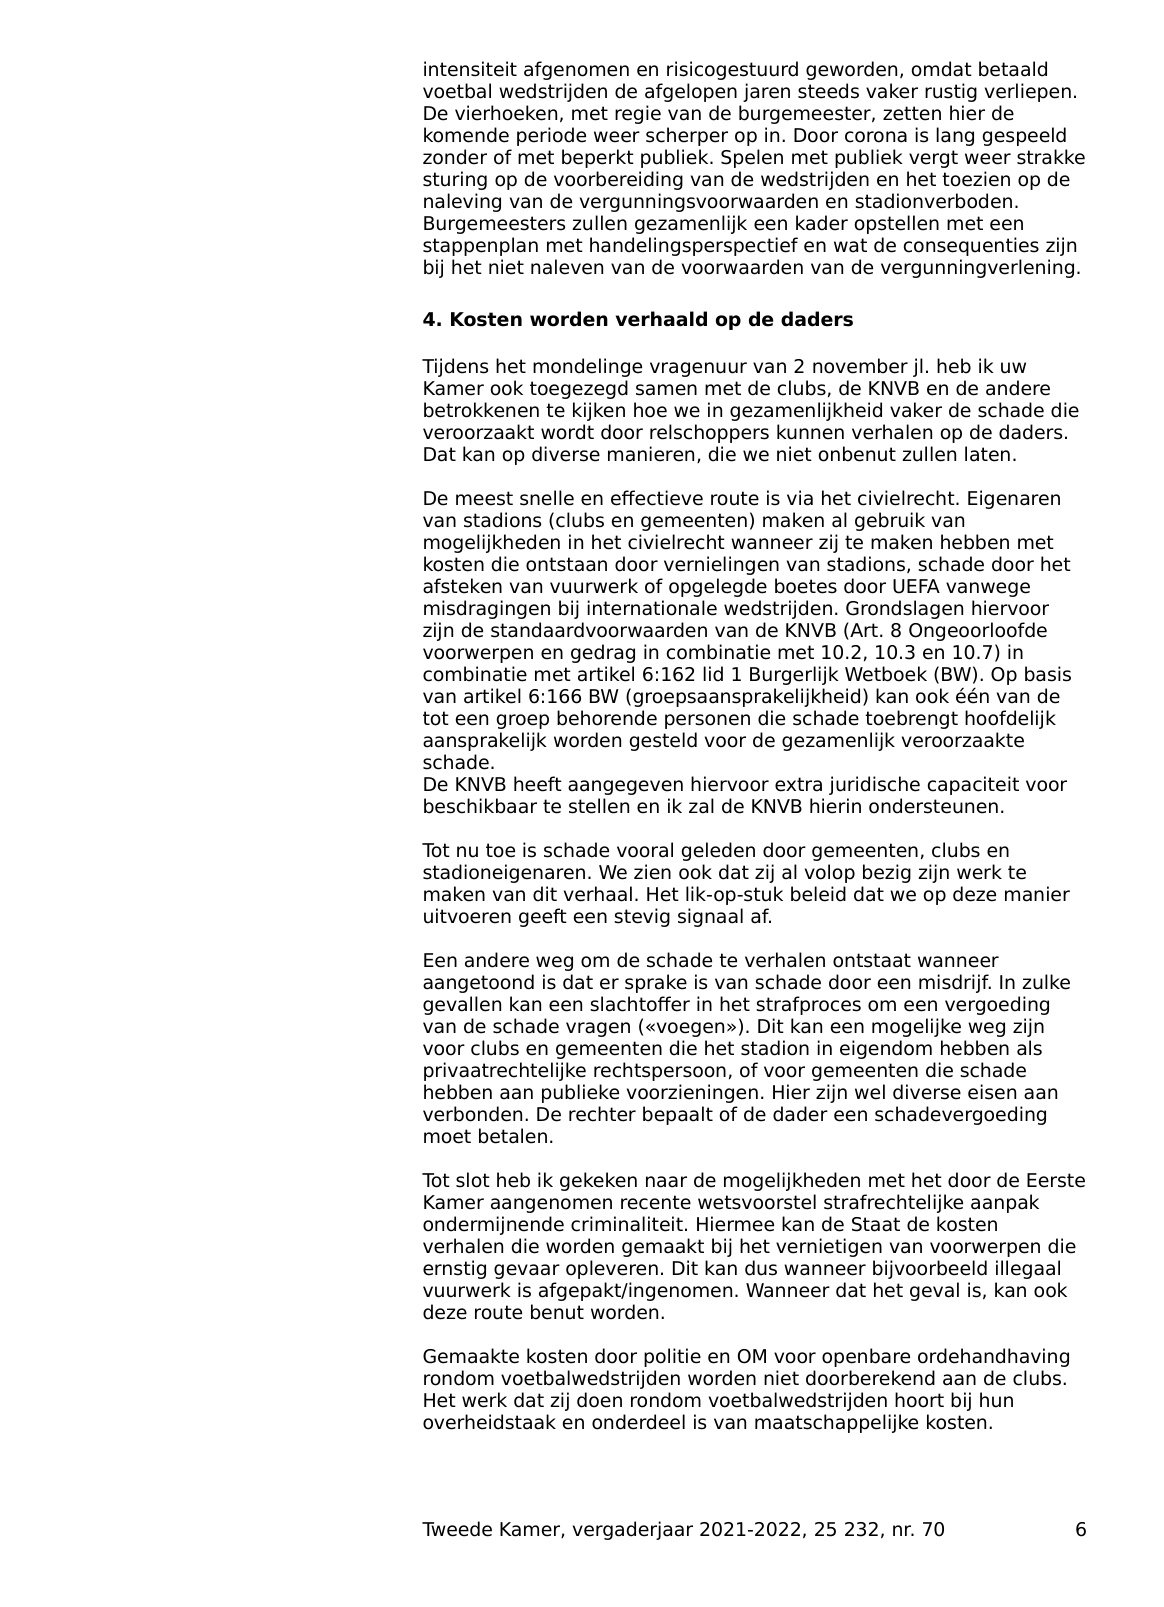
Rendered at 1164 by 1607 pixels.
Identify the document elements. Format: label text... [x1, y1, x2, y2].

text De KNVB heeft aangegeven hiervoor extra juridische capaciteit voor beschikbaar te stellen en ik zal de KNVB hierin ondersteunen. [422, 774, 1087, 818]
text Tot nu toe is schade vooral geleden door gemeenten, clubs en stadioneigenaren. We zien ook dat zij al volop bezig zijn werk te maken van dit verhaal. Het lik-op-stuk beleid dat we op deze manier uitvoeren geeft een stevig signaal af. [422, 840, 1087, 928]
text Tijdens het mondelinge vragenuur van 2 november jl. heb ik uw Kamer ook toegezegd samen met de clubs, de KNVB en de andere betrokkenen te kijken hoe we in gezamenlijkheid vaker de schade die veroorzaakt wordt door relschoppers kunnen verhalen op de daders. Dat kan op diverse manieren, die we niet onbenut zullen laten. [422, 356, 1087, 466]
text intensiteit afgenomen en risicogestuurd geworden, omdat betaald voetbal wedstrijden de afgelopen jaren steeds vaker rustig verliepen. De vierhoeken, met regie van de burgemeester, zetten hier de komende periode weer scherper op in. Door corona is lang gespeeld zonder of met beperkt publiek. Spelen met publiek vergt weer strakke sturing op de voorbereiding van de wedstrijden en het toezien op de naleving van de vergunningsvoorwaarden en stadionverboden. Burgemeesters zullen gezamenlijk een kader opstellen met een stappenplan met handelingsperspectief en wat de consequenties zijn bij het niet naleven van de voorwaarden van de vergunningverlening. [422, 59, 1087, 279]
subtitle 4. Kosten worden verhaald op de daders [422, 309, 1087, 331]
text Tot slot heb ik gekeken naar de mogelijkheden met het door de Eerste Kamer aangenomen recente wetsvoorstel strafrechtelijke aanpak ondermijnende criminaliteit. Hiermee kan de Staat de kosten verhalen die worden gemaakt bij het vernietigen van voorwerpen die ernstig gevaar opleveren. Dit kan dus wanneer bijvoorbeeld illegaal vuurwerk is afgepakt/ingenomen. Wanneer dat het geval is, kan ook deze route benut worden. [422, 1170, 1087, 1324]
text De meest snelle en effectieve route is via het civielrecht. Eigenaren van stadions (clubs en gemeenten) maken al gebruik van mogelijkheden in het civielrecht wanneer zij te maken hebben met kosten die ontstaan door vernielingen van stadions, schade door het afsteken van vuurwerk of opgelegde boetes door UEFA vanwege misdragingen bij internationale wedstrijden. Grondslagen hiervoor zijn de standaardvoorwaarden van de KNVB (Art. 8 Ongeoorloofde voorwerpen en gedrag in combinatie met 10.2, 10.3 en 10.7) in combinatie met artikel 6:162 lid 1 Burgerlijk Wetboek (BW). Op basis van artikel 6:166 BW (groepsaansprakelijkheid) kan ook één van de tot een groep behorende personen die schade toebrengt hoofdelijk aansprakelijk worden gesteld voor de gezamenlijk veroorzaakte schade. [422, 488, 1087, 774]
text Gemaakte kosten door politie en OM voor openbare ordehandhaving rondom voetbalwedstrijden worden niet doorberekend aan de clubs. Het werk dat zij doen rondom voetbalwedstrijden hoort bij hun overheidstaak en onderdeel is van maatschappelijke kosten. [422, 1346, 1087, 1434]
text Een andere weg om de schade te verhalen ontstaat wanneer aangetoond is dat er sprake is van schade door een misdrijf. In zulke gevallen kan een slachtoffer in het strafproces om een vergoeding van de schade vragen («voegen»). Dit kan een mogelijke weg zijn voor clubs en gemeenten die het stadion in eigendom hebben als privaatrechtelijke rechtspersoon, of voor gemeenten die schade hebben aan publieke voorzieningen. Hier zijn wel diverse eisen aan verbonden. De rechter bepaalt of de dader een schadevergoeding moet betalen. [422, 950, 1087, 1148]
